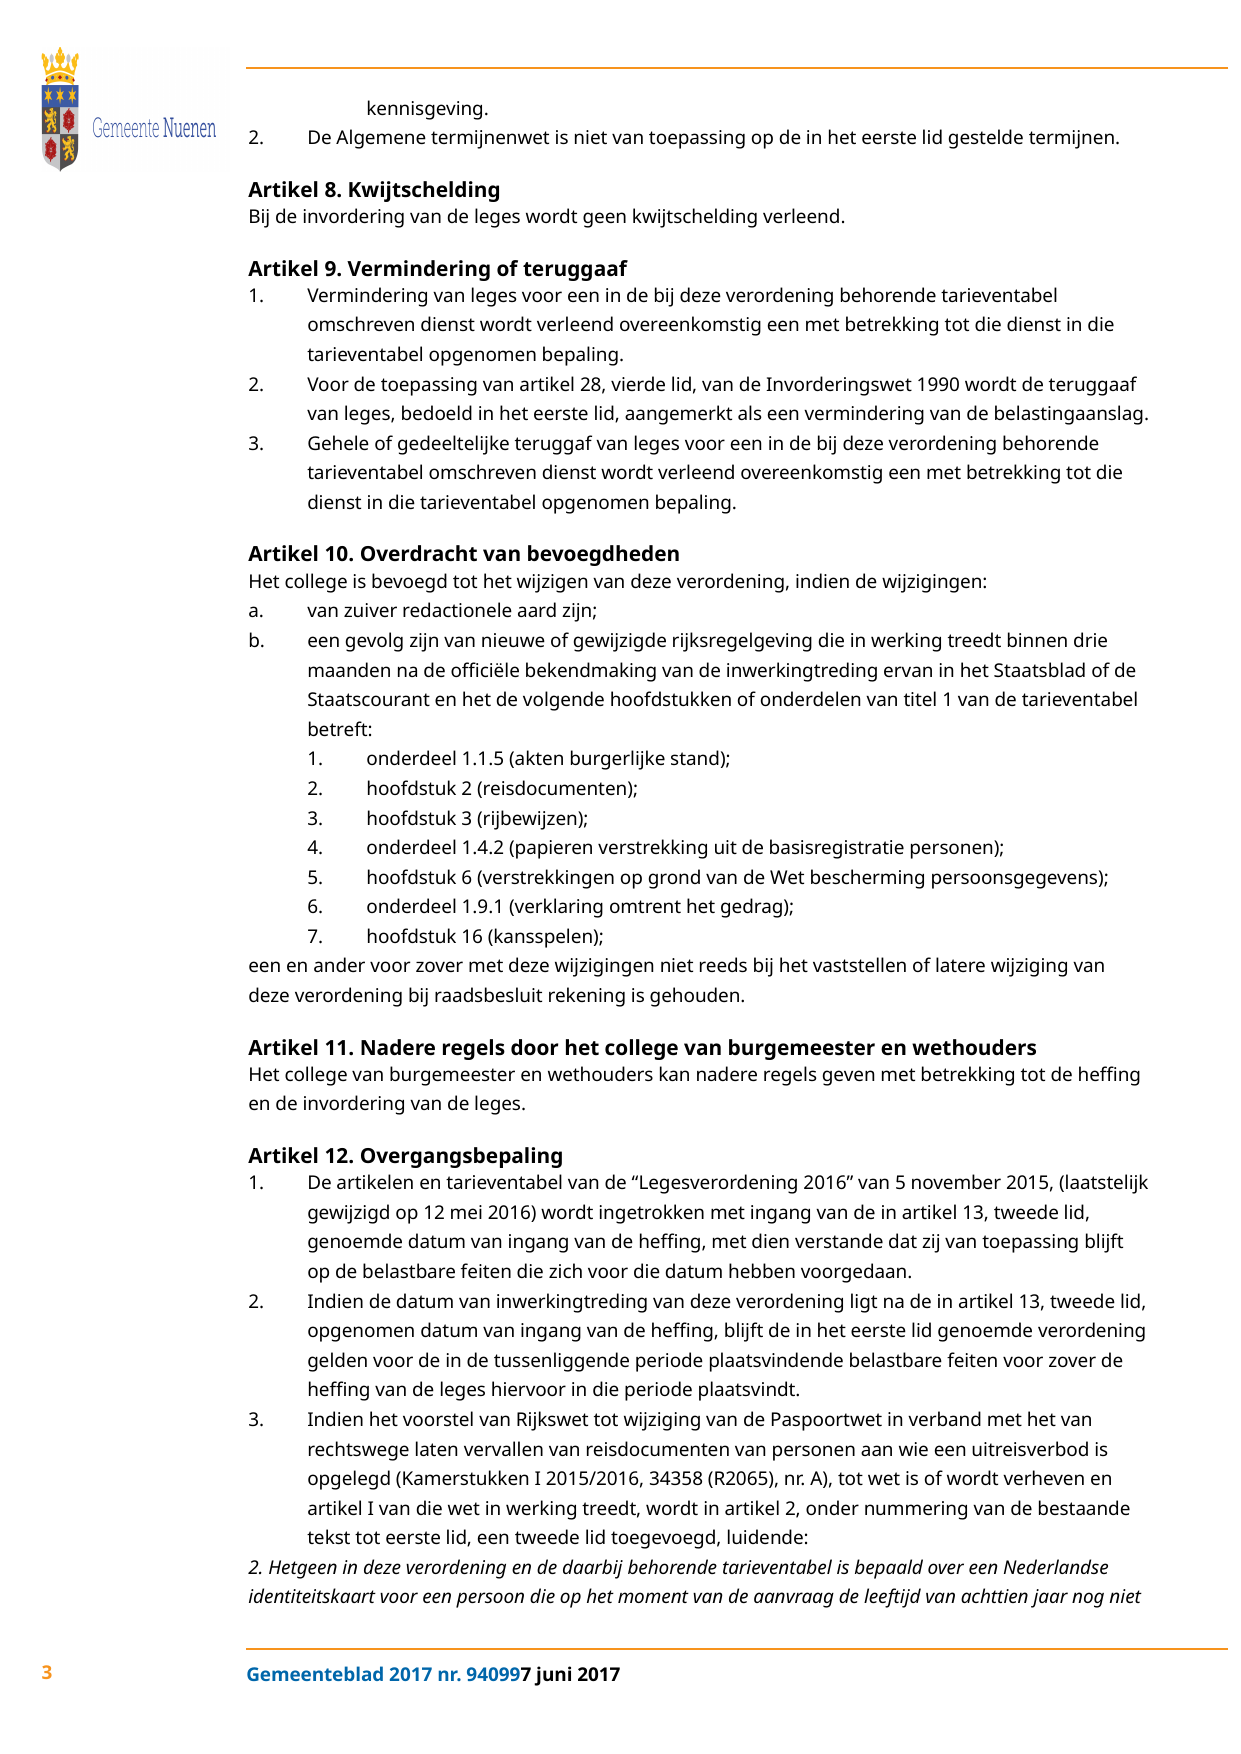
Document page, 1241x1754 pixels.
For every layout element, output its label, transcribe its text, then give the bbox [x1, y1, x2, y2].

text Artikel 8. Kwijtschelding [248, 175, 1152, 203]
list hoofdstuk 3 (rijbewijzen); [307, 805, 1152, 830]
text Artikel 10. Overdracht van bevoegdheden [248, 539, 1152, 568]
list Gehele of gedeeltelijke teruggaf van leges voor een in de bij deze verordening behorende tarieventabel omschreven dienst wordt verleend overeenkomstig een met betrekking tot die dienst in die tarieventabel opgenomen bepaling. [248, 430, 1152, 515]
list hoofdstuk 2 (reisdocumenten); [307, 775, 1152, 801]
list kennisgeving. [307, 95, 1152, 121]
text Artikel 11. Nadere regels door het college van burgemeester en wethouders [248, 1033, 1152, 1061]
list Indien de datum van inwerkingtreding van deze verordening ligt na de in artikel 13, tweede lid, opgenomen datum van ingang van de heffing, blijft de in het eerste lid genoemde verordening gelden voor de in de tussenliggende periode plaatsvindende belastbare feiten voor zover de heffing van de leges hiervoor in die periode plaatsvindt. [248, 1288, 1152, 1402]
text Het college van burgemeester en wethouders kan nadere regels geven met betrekking tot de heffing en de invordering van de leges. [248, 1061, 1152, 1116]
list De Algemene termijnenwet is niet van toepassing op de in het eerste lid gestelde termijnen. [248, 124, 1152, 150]
list onderdeel 1.1.5 (akten burgerlijke stand); [307, 746, 1152, 771]
list De artikelen en tarieventabel van de “Legesverordening 2016” van 5 november 2015, (laatstelijk gewijzigd op 12 mei 2016) wordt ingetrokken met ingang van de in artikel 13, tweede lid, genoemde datum van ingang van de heffing, met dien verstande dat zij van toepassing blijft op de belastbare feiten die zich voor die datum hebben voorgedaan. [248, 1169, 1152, 1284]
text Bij de invordering van de leges wordt geen kwijtschelding verleend. [248, 203, 1152, 229]
list Vermindering van leges voor een in de bij deze verordening behorende tarieventabel omschreven dienst wordt verleend overeenkomstig een met betrekking tot die dienst in die tarieventabel opgenomen bepaling. [248, 282, 1152, 367]
list onderdeel 1.9.1 (verklaring omtrent het gedrag); [307, 893, 1152, 919]
list onderdeel 1.4.2 (papieren verstrekking uit de basisregistratie personen); [307, 834, 1152, 860]
list hoofdstuk 16 (kansspelen); [307, 923, 1152, 949]
text Artikel 12. Overgangsbepaling [248, 1141, 1152, 1169]
list een gevolg zijn van nieuwe of gewijzigde rijksregelgeving die in werking treedt binnen drie maanden na de officiële bekendmaking van de inwerkingtreding ervan in het Staatsblad of de Staatscourant en het de volgende hoofdstukken of onderdelen van titel 1 van de tarieventabel betreft: [248, 627, 1152, 742]
list Indien het voorstel van Rijkswet tot wijziging van de Paspoortwet in verband met het van rechtswege laten vervallen van reisdocumenten van personen aan wie een uitreisverbod is opgelegd (Kamerstukken I 2015/2016, 34358 (R2065), nr. A), tot wet is of wordt verheven en artikel I van die wet in werking treedt, wordt in artikel 2, onder nummering van de bestaande tekst tot eerste lid, een tweede lid toegevoegd, luidende: [248, 1406, 1152, 1550]
text Het college is bevoegd tot het wijzigen van deze verordening, indien de wijzigingen: [248, 568, 1152, 594]
text een en ander voor zover met deze wijzigingen niet reeds bij het vaststellen of latere wijziging van deze verordening bij raadsbesluit rekening is gehouden. [248, 953, 1152, 1008]
list Voor de toepassing van artikel 28, vierde lid, van de Invorderingswet 1990 wordt de teruggaaf van leges, bedoeld in het eerste lid, aangemerkt als een vermindering van de belastingaanslag. [248, 371, 1152, 426]
text Artikel 9. Vermindering of teruggaaf [248, 254, 1152, 282]
picture [41, 47, 231, 172]
text 2. Hetgeen in deze verordening en de daarbij behorende tarieventabel is bepaald over een Nederlandse identiteitskaart voor een persoon die op het moment van de aanvraag de leeftijd van achttien jaar nog niet [248, 1554, 1152, 1609]
list hoofdstuk 6 (verstrekkingen op grond van de Wet bescherming persoonsgegevens); [307, 864, 1152, 889]
list van zuiver redactionele aard zijn; [248, 598, 1152, 623]
